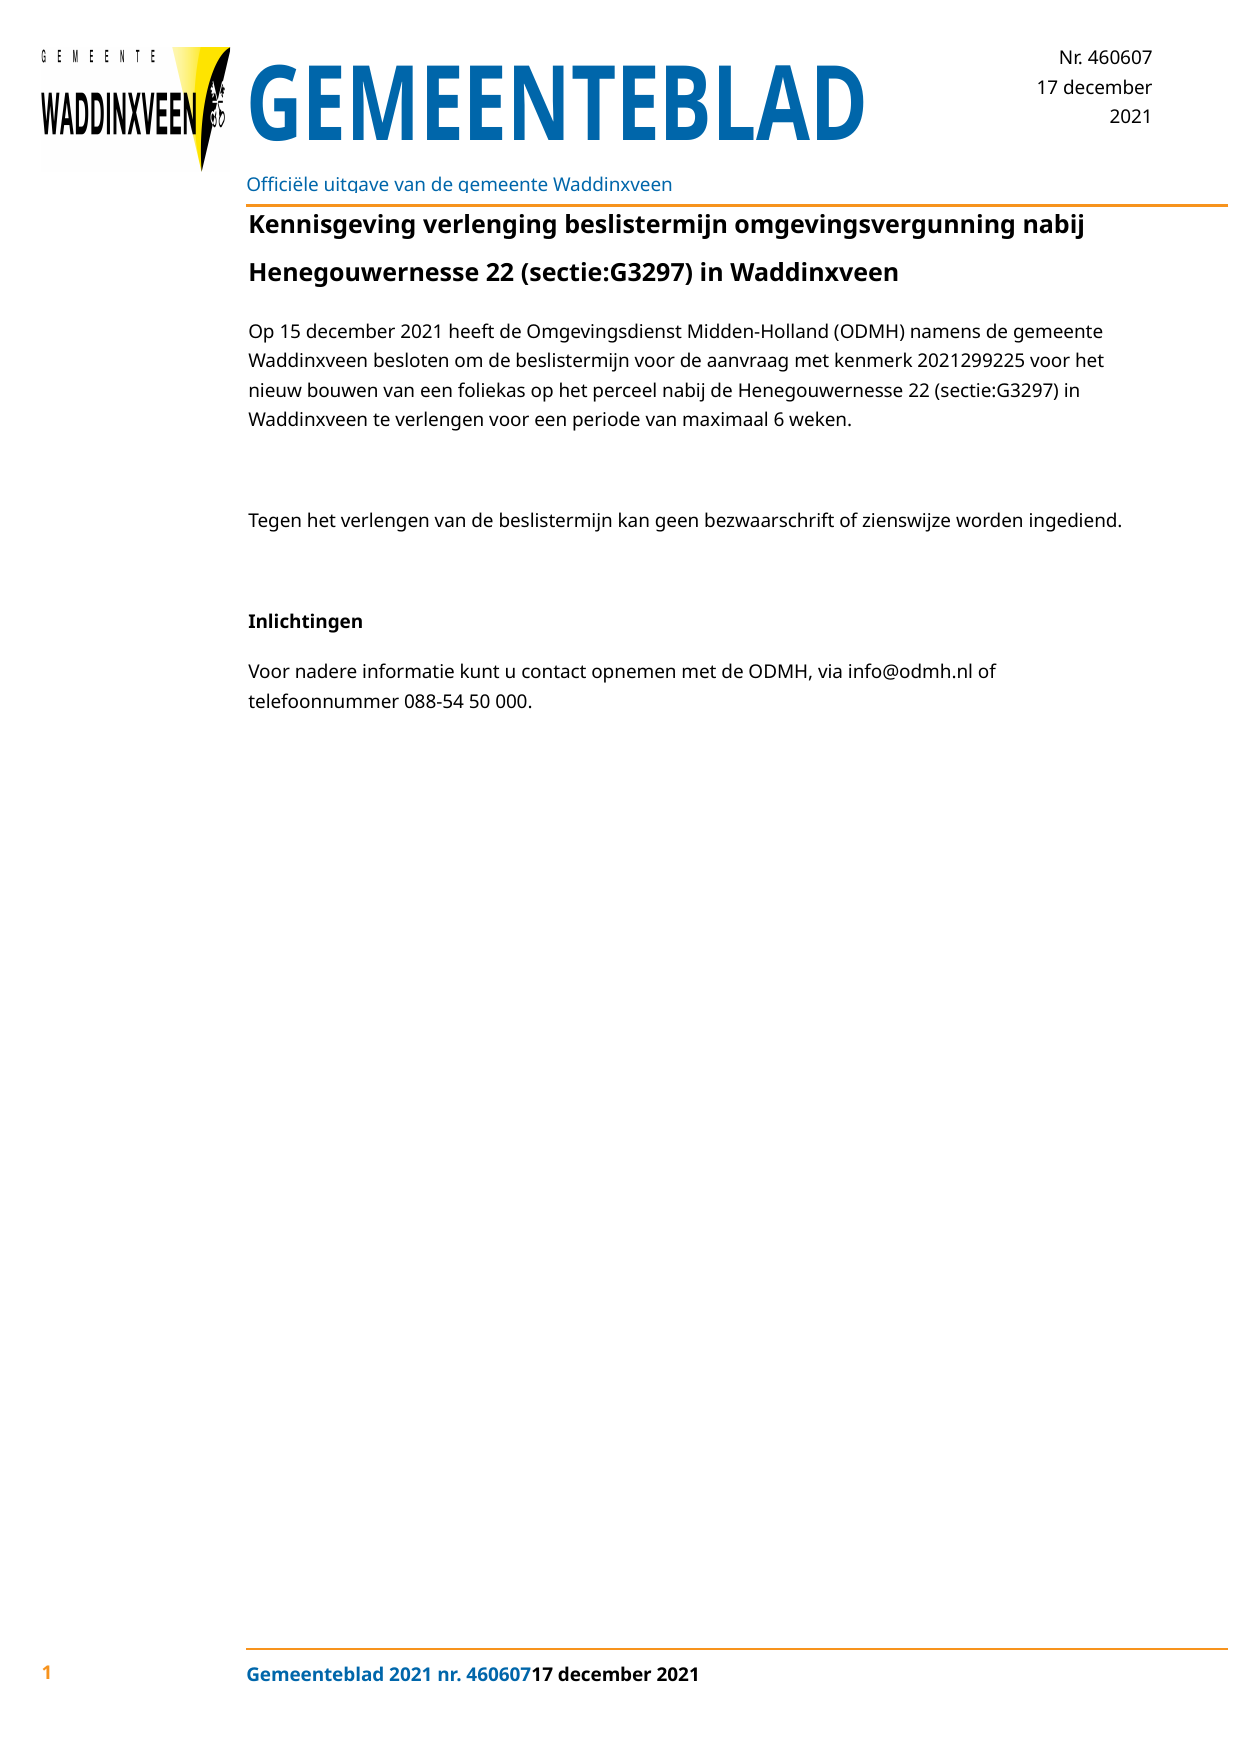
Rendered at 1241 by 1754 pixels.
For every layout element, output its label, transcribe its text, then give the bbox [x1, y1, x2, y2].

picture [41, 47, 231, 172]
text Tegen het verlengen van de beslistermijn kan geen bezwaarschrift of zienswijze worden ingediend. [248, 507, 1152, 533]
text Op 15 december 2021 heeft de Omgevingsdienst Midden-Holland (ODMH) namens de gemeente Waddinxveen besloten om de beslistermijn voor de aanvraag met kenmerk 2021299225 voor het nieuw bouwen van een foliekas op het perceel nabij de Henegouwernesse 22 (sectie:G3297) in Waddinxveen te verlengen voor een periode van maximaal 6 weken. [248, 318, 1152, 432]
text Inlichtingen [248, 608, 1152, 634]
text Kennisgeving verlenging beslistermijn omgevingsvergunning nabij Henegouwernesse 22 (sectie:G3297) in Waddinxveen [248, 207, 1152, 288]
text Voor nadere informatie kunt u contact opnemen met de ODMH, via info@odmh.nl of telefoonnummer 088-54 50 000. [248, 659, 1152, 714]
